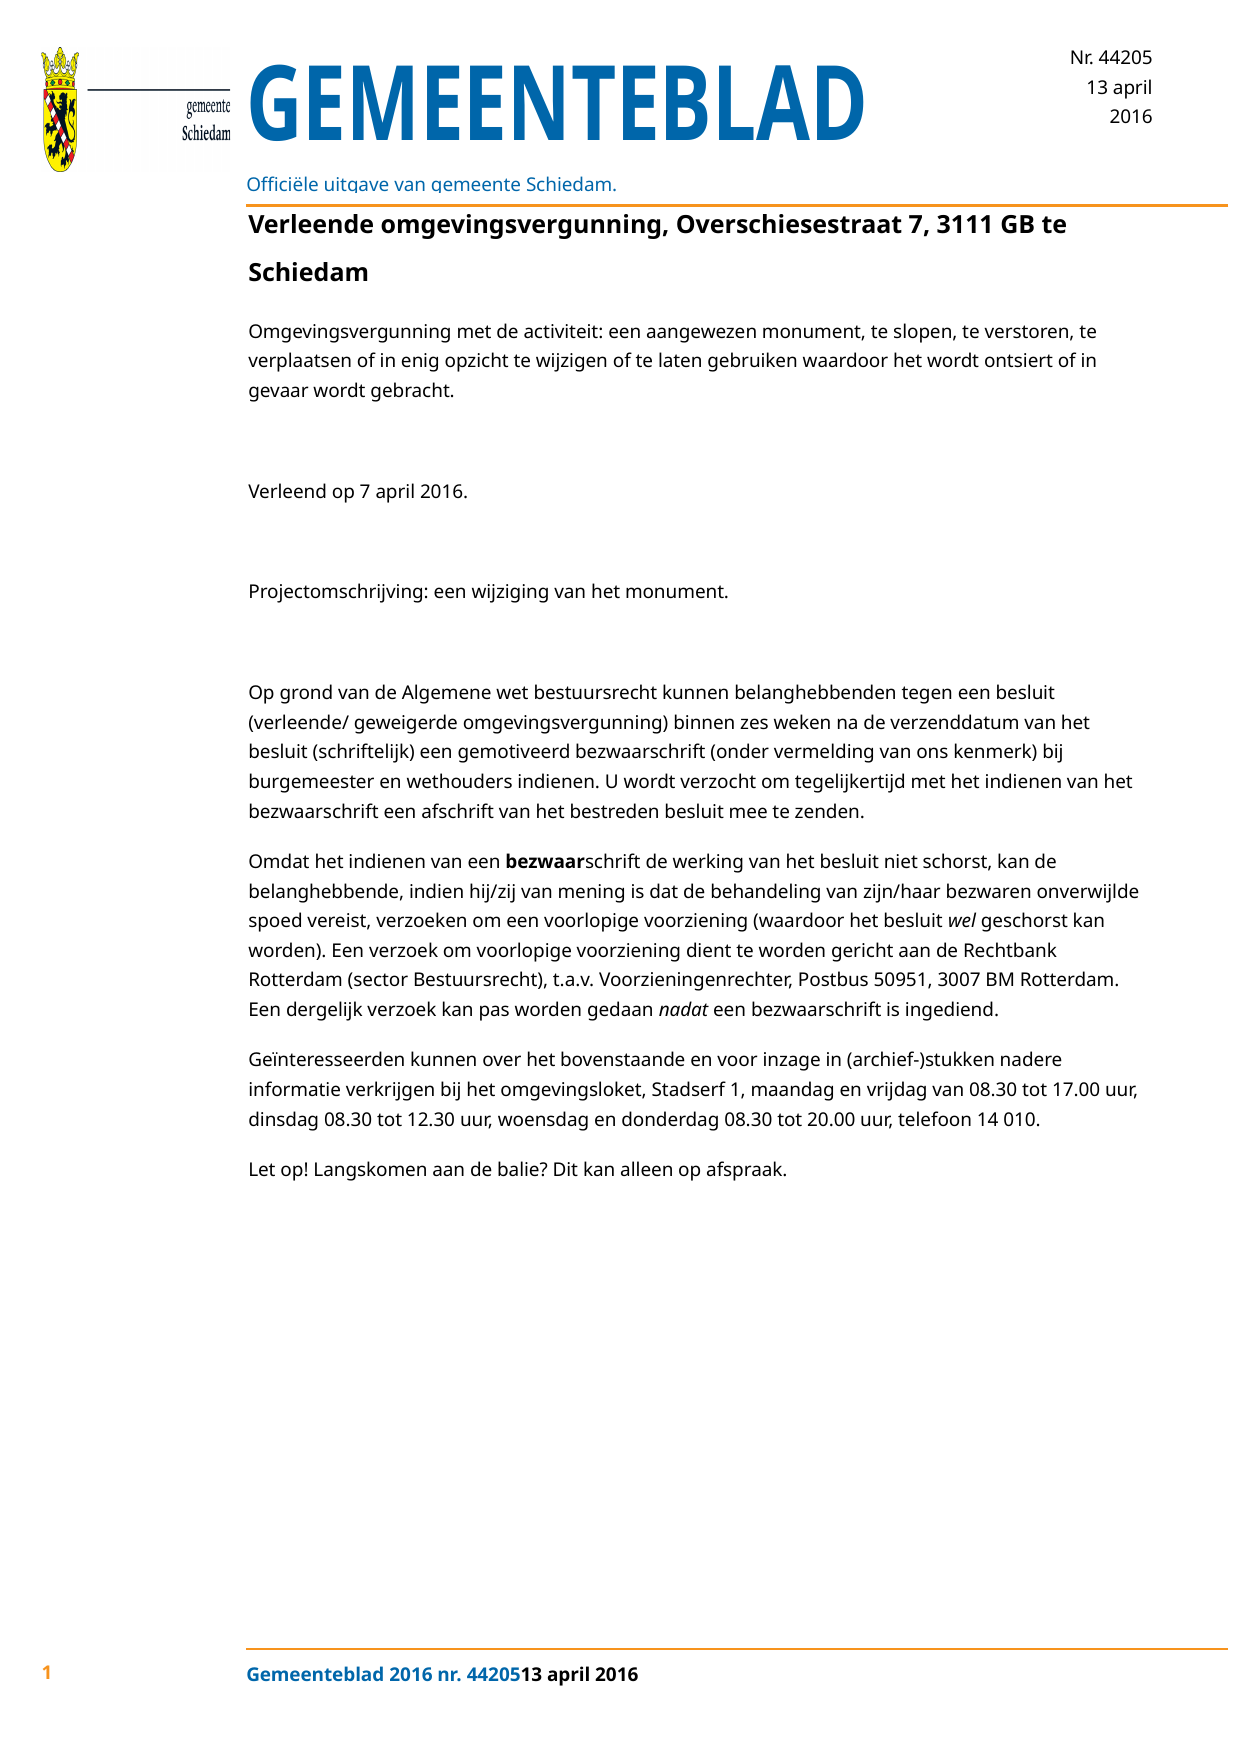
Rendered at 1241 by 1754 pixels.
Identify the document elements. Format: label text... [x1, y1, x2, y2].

picture [41, 47, 231, 172]
text Projectomschrijving: een wijziging van het monument. [248, 579, 1152, 604]
text Let op! Langskomen aan de balie? Dit kan alleen op afspraak. [248, 1156, 1152, 1182]
text Verleende omgevingsvergunning, Overschiesestraat 7, 3111 GB te Schiedam [248, 207, 1152, 288]
text Geïnteresseerden kunnen over het bovenstaande en voor inzage in (archief-)stukken nadere informatie verkrijgen bij het omgevingsloket, Stadserf 1, maandag en vrijdag van 08.30 tot 17.00 uur, dinsdag 08.30 tot 12.30 uur, woensdag en donderdag 08.30 tot 20.00 uur, telefoon 14 010. [248, 1047, 1152, 1132]
text Omgevingsvergunning met de activiteit: een aangewezen monument, te slopen, te verstoren, te verplaatsen of in enig opzicht te wijzigen of te laten gebruiken waardoor het wordt ontsiert of in gevaar wordt gebracht. [248, 318, 1152, 403]
text Omdat het indienen van een bezwaarschrift de werking van het besluit niet schorst, kan de belanghebbende, indien hij/zij van mening is dat de behandeling van zijn/haar bezwaren onverwijlde spoed vereist, verzoeken om een voorlopige voorziening (waardoor het besluit wel geschorst kan worden). Een verzoek om voorlopige voorziening dient te worden gericht aan de Rechtbank Rotterdam (sector Bestuursrecht), t.a.v. Voorzieningenrechter, Postbus 50951, 3007 BM Rotterdam. Een dergelijk verzoek kan pas worden gedaan nadat een bezwaarschrift is ingediend. [248, 848, 1152, 1022]
text Op grond van de Algemene wet bestuursrecht kunnen belanghebbenden tegen een besluit (verleende/ geweigerde omgevingsvergunning) binnen zes weken na de verzenddatum van het besluit (schriftelijk) een gemotiveerd bezwaarschrift (onder vermelding van ons kenmerk) bij burgemeester en wethouders indienen. U wordt verzocht om tegelijkertijd met het indienen van het bezwaarschrift een afschrift van het bestreden besluit mee te zenden. [248, 679, 1152, 824]
text Verleend op 7 april 2016. [248, 478, 1152, 504]
